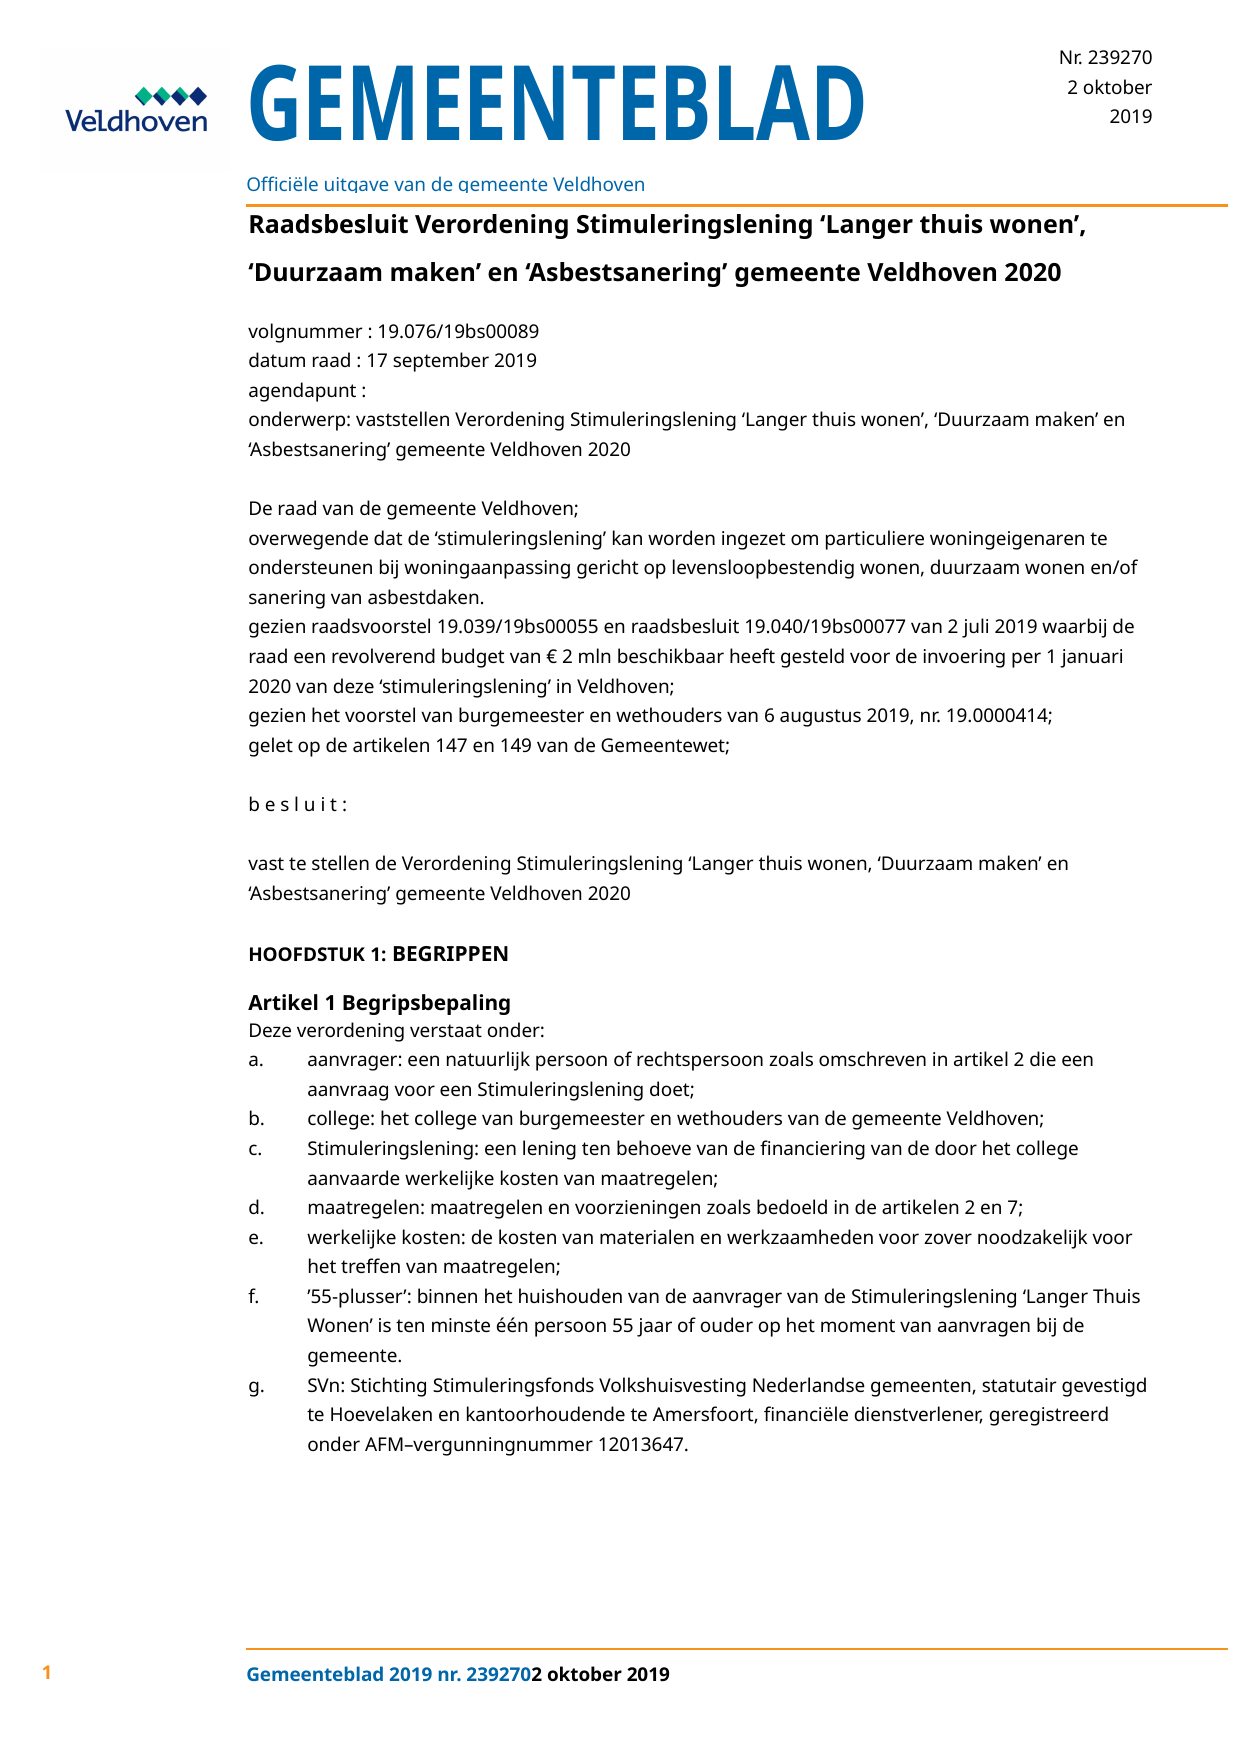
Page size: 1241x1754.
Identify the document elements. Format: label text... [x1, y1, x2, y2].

text b e s l u i t : [248, 791, 1152, 817]
list maatregelen: maatregelen en voorzieningen zoals bedoeld in de artikelen 2 en 7; [248, 1194, 1152, 1220]
text Artikel 1 Begripsbepaling [248, 988, 1152, 1017]
text vast te stellen de Verordening Stimuleringslening ‘Langer thuis wonen, ‘Duurzaam maken’ en ‘Asbestsanering’ gemeente Veldhoven 2020 [248, 850, 1152, 906]
picture [41, 47, 231, 172]
list werkelijke kosten: de kosten van materialen en werkzaamheden voor zover noodzakelijk voor het treffen van maatregelen; [248, 1224, 1152, 1279]
text overwegende dat de ‘stimuleringslening’ kan worden ingezet om particuliere woningeigenaren te ondersteunen bij woningaanpassing gericht op levensloopbestendig wonen, duurzaam wonen en/of sanering van asbestdaken. [248, 525, 1152, 610]
text volgnummer : 19.076/19bs00089 [248, 318, 1152, 344]
list SVn: Stichting Stimuleringsfonds Volkshuisvesting Nederlandse gemeenten, statutair gevestigd te Hoevelaken en kantoorhoudende te Amersfoort, financiële dienstverlener, geregistreerd onder AFM–vergunningnummer 12013647. [248, 1372, 1152, 1457]
text HOOFDSTUK 1: BEGRIPPEN [248, 939, 1152, 968]
text Raadsbesluit Verordening Stimuleringslening ‘Langer thuis wonen’, ‘Duurzaam maken’ en ‘Asbestsanering’ gemeente Veldhoven 2020 [248, 207, 1152, 288]
text onderwerp: vaststellen Verordening Stimuleringslening ‘Langer thuis wonen’, ‘Duurzaam maken’ en ‘Asbestsanering’ gemeente Veldhoven 2020 [248, 407, 1152, 462]
text De raad van de gemeente Veldhoven; [248, 495, 1152, 521]
text datum raad : 17 september 2019 [248, 347, 1152, 373]
list college: het college van burgemeester en wethouders van de gemeente Veldhoven; [248, 1106, 1152, 1131]
text agendapunt : [248, 377, 1152, 403]
text Deze verordening verstaat onder: [248, 1017, 1152, 1043]
text gelet op de artikelen 147 en 149 van de Gemeentewet; [248, 732, 1152, 758]
list Stimuleringslening: een lening ten behoeve van de financiering van de door het college aanvaarde werkelijke kosten van maatregelen; [248, 1135, 1152, 1191]
list aanvrager: een natuurlijk persoon of rechtspersoon zoals omschreven in artikel 2 die een aanvraag voor een Stimuleringslening doet; [248, 1046, 1152, 1102]
text gezien het voorstel van burgemeester en wethouders van 6 augustus 2019, nr. 19.0000414; [248, 702, 1152, 728]
list ’55-plusser’: binnen het huishouden van de aanvrager van de Stimuleringslening ‘Langer Thuis Wonen’ is ten minste één persoon 55 jaar of ouder op het moment van aanvragen bij de gemeente. [248, 1283, 1152, 1368]
text gezien raadsvoorstel 19.039/19bs00055 en raadsbesluit 19.040/19bs00077 van 2 juli 2019 waarbij de raad een revolverend budget van € 2 mln beschikbaar heeft gesteld voor de invoering per 1 januari 2020 van deze ‘stimuleringslening’ in Veldhoven; [248, 614, 1152, 699]
